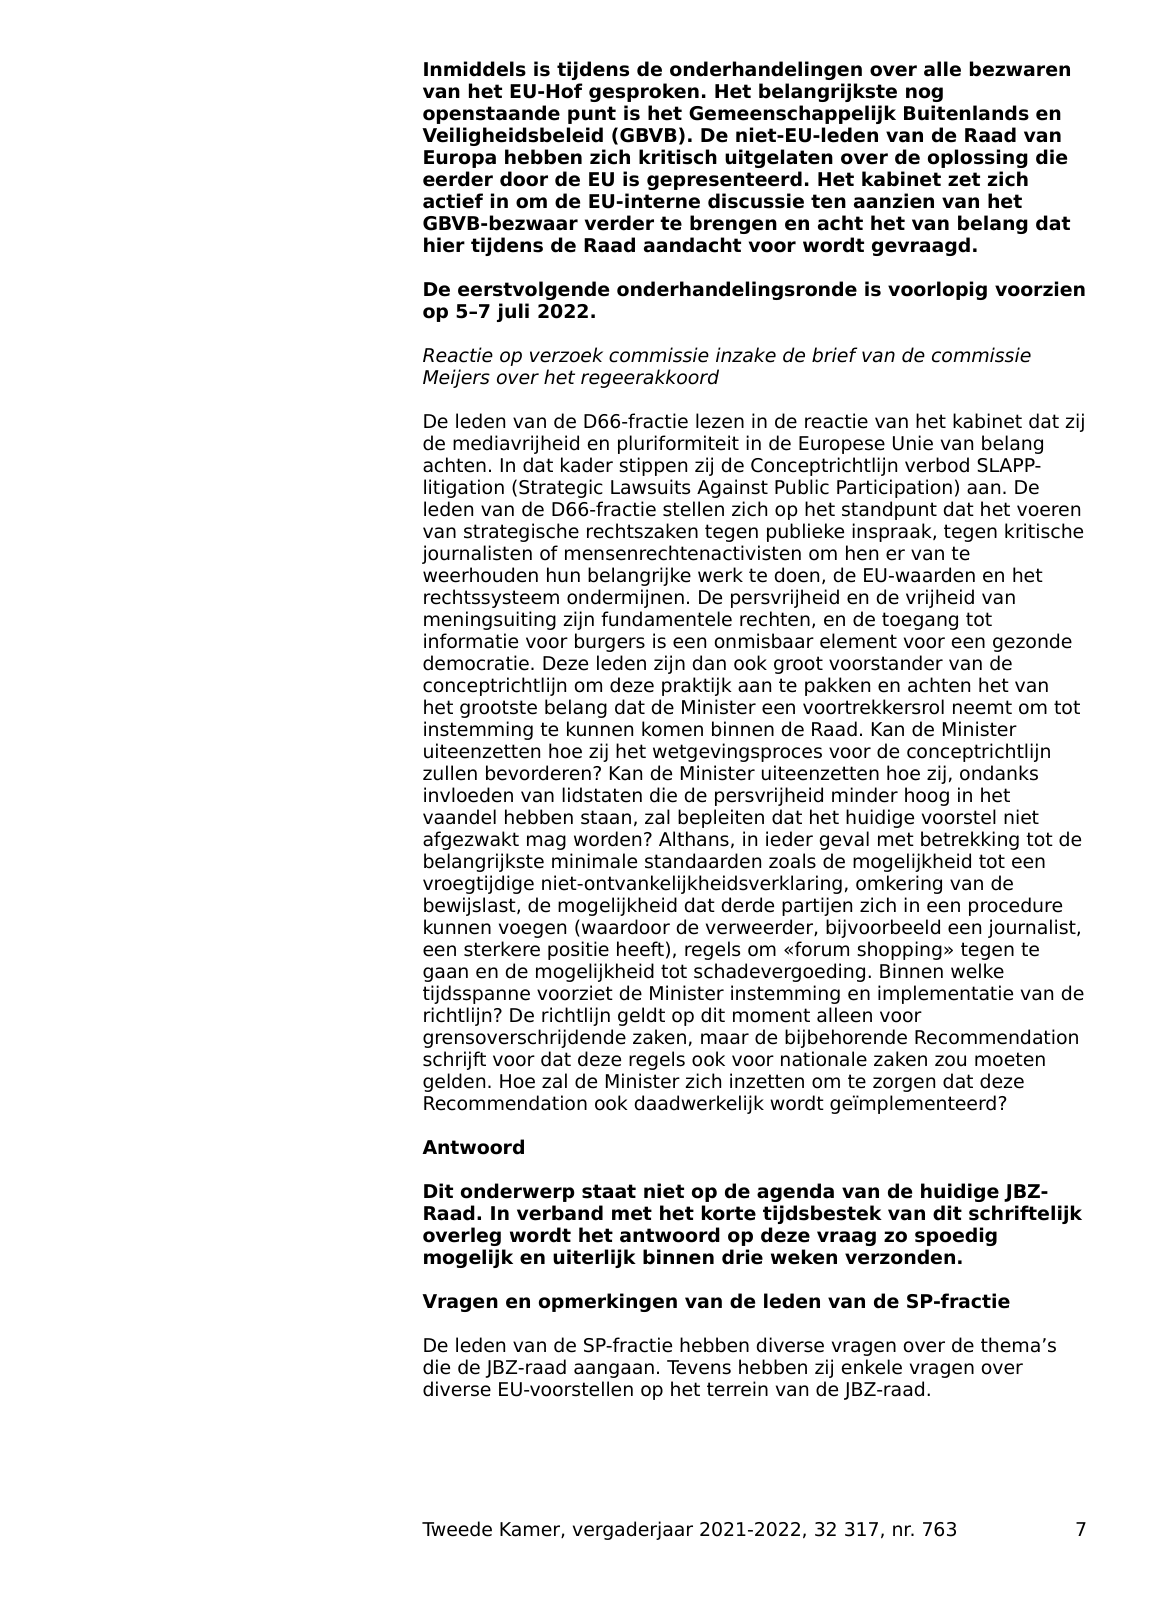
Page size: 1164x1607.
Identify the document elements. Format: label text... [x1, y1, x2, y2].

text De eerstvolgende onderhandelingsronde is voorlopig voorzien op 5–7 juli 2022. [422, 279, 1087, 323]
subtitle Reactie op verzoek commissie inzake de brief van de commissie Meijers over het regeerakkoord [422, 345, 1087, 389]
text Dit onderwerp staat niet op de agenda van de huidige JBZ-Raad. In verband met het korte tijdsbestek van dit schriftelijk overleg wordt het antwoord op deze vraag zo spoedig mogelijk en uiterlijk binnen drie weken verzonden. [422, 1181, 1087, 1269]
text De leden van de SP-fractie hebben diverse vragen over de thema’s die de JBZ-raad aangaan. Tevens hebben zij enkele vragen over diverse EU-voorstellen op het terrein van de JBZ-raad. [422, 1335, 1087, 1401]
text Inmiddels is tijdens de onderhandelingen over alle bezwaren van het EU-Hof gesproken. Het belangrijkste nog openstaande punt is het Gemeenschappelijk Buitenlands en Veiligheidsbeleid (GBVB). De niet-EU-leden van de Raad van Europa hebben zich kritisch uitgelaten over de oplossing die eerder door de EU is gepresenteerd. Het kabinet zet zich actief in om de EU-interne discussie ten aanzien van het GBVB-bezwaar verder te brengen en acht het van belang dat hier tijdens de Raad aandacht voor wordt gevraagd. [422, 59, 1087, 257]
subtitle Antwoord [422, 1137, 1087, 1159]
subtitle Vragen en opmerkingen van de leden van de SP-fractie [422, 1291, 1087, 1313]
text De leden van de D66-fractie lezen in de reactie van het kabinet dat zij de mediavrijheid en pluriformiteit in de Europese Unie van belang achten. In dat kader stippen zij de Conceptrichtlijn verbod SLAPP-litigation (Strategic Lawsuits Against Public Participation) aan. De leden van de D66-fractie stellen zich op het standpunt dat het voeren van strategische rechtszaken tegen publieke inspraak, tegen kritische journalisten of mensenrechtenactivisten om hen er van te weerhouden hun belangrijke werk te doen, de EU-waarden en het rechtssysteem ondermijnen. De persvrijheid en de vrijheid van meningsuiting zijn fundamentele rechten, en de toegang tot informatie voor burgers is een onmisbaar element voor een gezonde democratie. Deze leden zijn dan ook groot voorstander van de conceptrichtlijn om deze praktijk aan te pakken en achten het van het grootste belang dat de Minister een voortrekkersrol neemt om tot instemming te kunnen komen binnen de Raad. Kan de Minister uiteenzetten hoe zij het wetgevingsproces voor de conceptrichtlijn zullen bevorderen? Kan de Minister uiteenzetten hoe zij, ondanks invloeden van lidstaten die de persvrijheid minder hoog in het vaandel hebben staan, zal bepleiten dat het huidige voorstel niet afgezwakt mag worden? Althans, in ieder geval met betrekking tot de belangrijkste minimale standaarden zoals de mogelijkheid tot een vroegtijdige niet-ontvankelijkheidsverklaring, omkering van de bewijslast, de mogelijkheid dat derde partijen zich in een procedure kunnen voegen (waardoor de verweerder, bijvoorbeeld een journalist, een sterkere positie heeft), regels om «forum shopping» tegen te gaan en de mogelijkheid tot schadevergoeding. Binnen welke tijdsspanne voorziet de Minister instemming en implementatie van de richtlijn? De richtlijn geldt op dit moment alleen voor grensoverschrijdende zaken, maar de bijbehorende Recommendation schrijft voor dat deze regels ook voor nationale zaken zou moeten gelden. Hoe zal de Minister zich inzetten om te zorgen dat deze Recommendation ook daadwerkelijk wordt geïmplementeerd? [422, 411, 1087, 1115]
